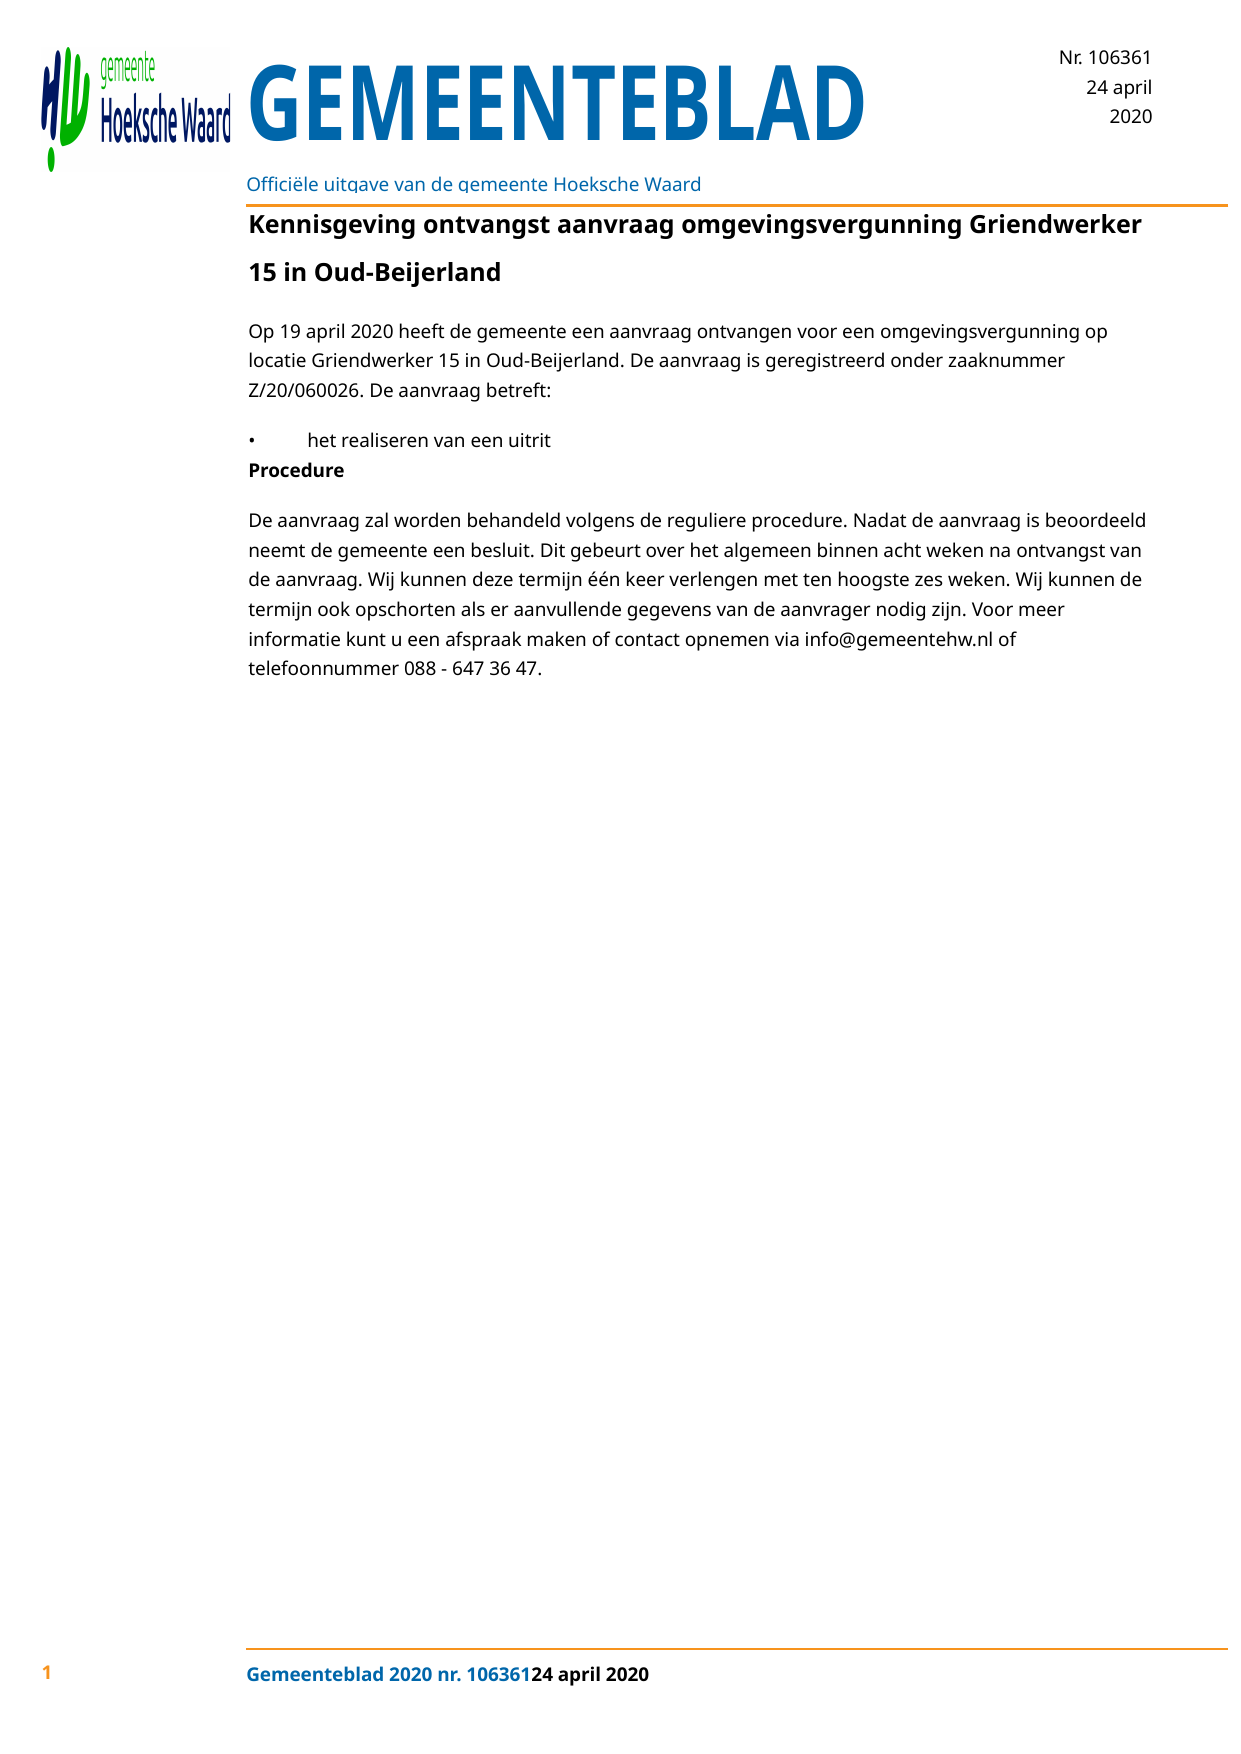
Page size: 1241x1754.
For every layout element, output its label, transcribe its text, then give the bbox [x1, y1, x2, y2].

text De aanvraag zal worden behandeld volgens de reguliere procedure. Nadat de aanvraag is beoordeeld neemt de gemeente een besluit. Dit gebeurt over het algemeen binnen acht weken na ontvangst van de aanvraag. Wij kunnen deze termijn één keer verlengen met ten hoogste zes weken. Wij kunnen de termijn ook opschorten als er aanvullende gegevens van de aanvrager nodig zijn. Voor meer informatie kunt u een afspraak maken of contact opnemen via info@gemeentehw.nl of telefoonnummer 088 - 647 36 47. [248, 507, 1152, 681]
text Op 19 april 2020 heeft de gemeente een aanvraag ontvangen voor een omgevingsvergunning op locatie Griendwerker 15 in Oud-Beijerland. De aanvraag is geregistreerd onder zaaknummer Z/20/060026. De aanvraag betreft: [248, 318, 1152, 403]
picture [41, 47, 231, 172]
list het realiseren van een uitrit [248, 427, 1152, 453]
text Procedure [248, 457, 1152, 483]
text Kennisgeving ontvangst aanvraag omgevingsvergunning Griendwerker 15 in Oud-Beijerland [248, 207, 1152, 288]
